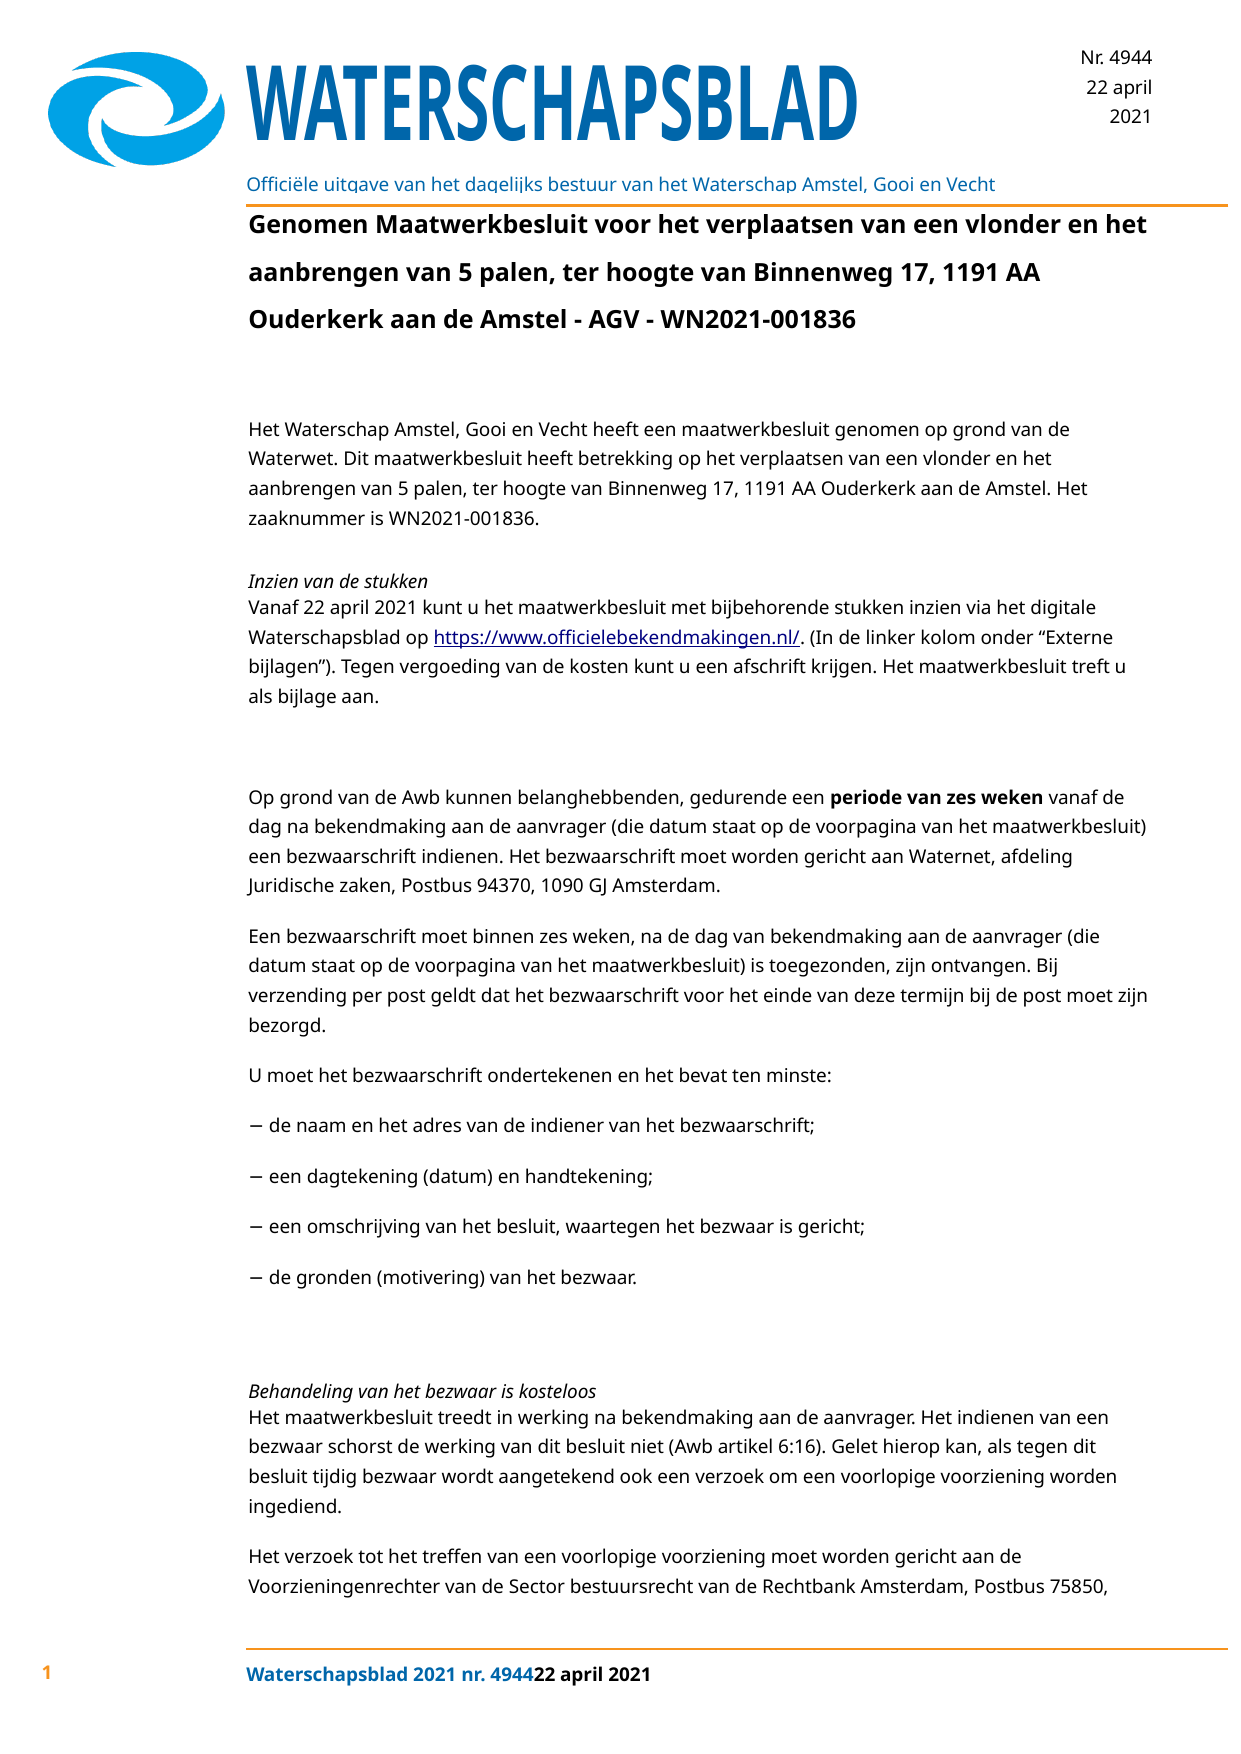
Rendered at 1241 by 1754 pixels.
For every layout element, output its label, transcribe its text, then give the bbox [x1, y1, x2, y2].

picture [41, 47, 231, 172]
text − de gronden (motivering) van het bezwaar. [248, 1264, 1152, 1290]
text Behandeling van het bezwaar is kosteloos [248, 1378, 1152, 1404]
text Het maatwerkbesluit treedt in werking na bekendmaking aan de aanvrager. Het indienen van een bezwaar schorst de werking van dit besluit niet (Awb artikel 6:16). Gelet hierop kan, als tegen dit besluit tijdig bezwaar wordt aangetekend ook een verzoek om een voorlopige voorziening worden ingediend. [248, 1404, 1152, 1518]
text Het verzoek tot het treffen van een voorlopige voorziening moet worden gericht aan de Voorzieningenrechter van de Sector bestuursrecht van de Rechtbank Amsterdam, Postbus 75850, [248, 1543, 1152, 1598]
text Vanaf 22 april 2021 kunt u het maatwerkbesluit met bijbehorende stukken inzien via het digitale Waterschapsblad op https://www.officielebekendmakingen.nl/. (In de linker kolom onder “Externe bijlagen”). Tegen vergoeding van de kosten kunt u een afschrift krijgen. Het maatwerkbesluit treft u als bijlage aan. [248, 594, 1152, 709]
text U moet het bezwaarschrift ondertekenen en het bevat ten minste: [248, 1062, 1152, 1088]
text Het Waterschap Amstel, Gooi en Vecht heeft een maatwerkbesluit genomen op grond van de Waterwet. Dit maatwerkbesluit heeft betrekking op het verplaatsen van een vlonder en het aanbrengen van 5 palen, ter hoogte van Binnenweg 17, 1191 AA Ouderkerk aan de Amstel. Het zaaknummer is WN2021-001836. [248, 416, 1152, 530]
text − een omschrijving van het besluit, waartegen het bezwaar is gericht; [248, 1213, 1152, 1239]
text − de naam en het adres van de indiener van het bezwaarschrift; [248, 1113, 1152, 1138]
text Genomen Maatwerkbesluit voor het verplaatsen van een vlonder en het aanbrengen van 5 palen, ter hoogte van Binnenweg 17, 1191 AA Ouderkerk aan de Amstel - AGV - WN2021-001836 [248, 207, 1152, 336]
text − een dagtekening (datum) en handtekening; [248, 1163, 1152, 1189]
text Inzien van de stukken [248, 569, 1152, 594]
text Op grond van de Awb kunnen belanghebbenden, gedurende een periode van zes weken vanaf de dag na bekendmaking aan de aanvrager (die datum staat op de voorpagina van het maatwerkbesluit) een bezwaarschrift indienen. Het bezwaarschrift moet worden gericht aan Waternet, afdeling Juridische zaken, Postbus 94370, 1090 GJ Amsterdam. [248, 784, 1152, 898]
text Een bezwaarschrift moet binnen zes weken, na de dag van bekendmaking aan de aanvrager (die datum staat op de voorpagina van het maatwerkbesluit) is toegezonden, zijn ontvangen. Bij verzending per post geldt dat het bezwaarschrift voor het einde van deze termijn bij de post moet zijn bezorgd. [248, 923, 1152, 1038]
